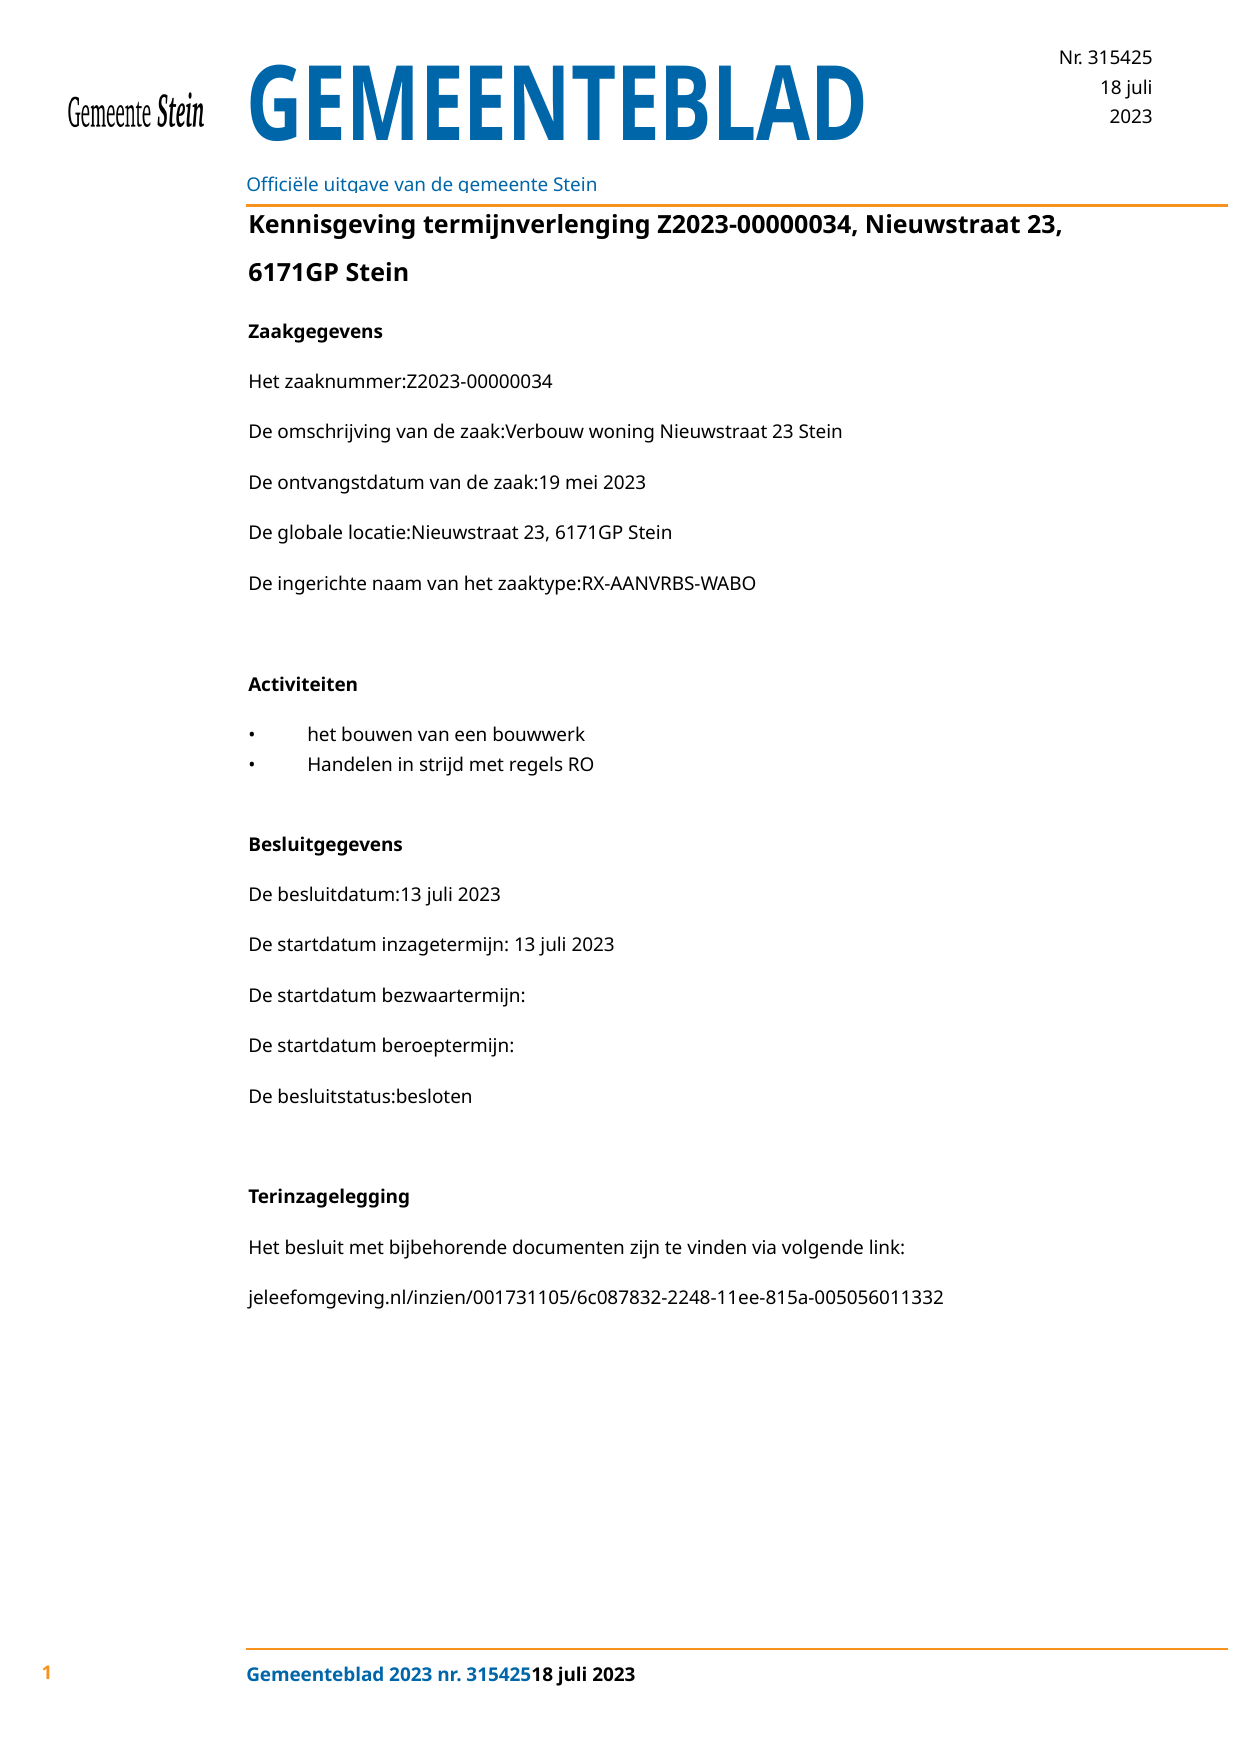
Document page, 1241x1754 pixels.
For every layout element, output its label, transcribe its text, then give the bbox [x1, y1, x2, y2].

text De startdatum beroeptermijn: [248, 1032, 1152, 1058]
text jeleefomgeving.nl/inzien/001731105/6c087832-2248-11ee-815a-005056011332 [248, 1284, 1152, 1310]
text De startdatum inzagetermijn: 13 juli 2023 [248, 932, 1152, 957]
text De globale locatie:Nieuwstraat 23, 6171GP Stein [248, 519, 1152, 545]
text Terinzagelegging [248, 1184, 1152, 1209]
picture [41, 47, 231, 172]
text Zaakgegevens [248, 318, 1152, 344]
text Activiteiten [248, 671, 1152, 697]
text De ingerichte naam van het zaaktype:RX-AANVRBS-WABO [248, 570, 1152, 596]
text De besluitstatus:besloten [248, 1083, 1152, 1109]
text Kennisgeving termijnverlenging Z2023-00000034, Nieuwstraat 23, 6171GP Stein [248, 207, 1152, 288]
text De omschrijving van de zaak:Verbouw woning Nieuwstraat 23 Stein [248, 419, 1152, 444]
list Handelen in strijd met regels RO [248, 751, 1152, 777]
list het bouwen van een bouwwerk [248, 721, 1152, 747]
text De startdatum bezwaartermijn: [248, 982, 1152, 1008]
text Het besluit met bijbehorende documenten zijn te vinden via volgende link: [248, 1234, 1152, 1260]
text De besluitdatum:13 juli 2023 [248, 881, 1152, 907]
text Besluitgegevens [248, 831, 1152, 857]
text De ontvangstdatum van de zaak:19 mei 2023 [248, 469, 1152, 495]
text Het zaaknummer:Z2023-00000034 [248, 368, 1152, 394]
